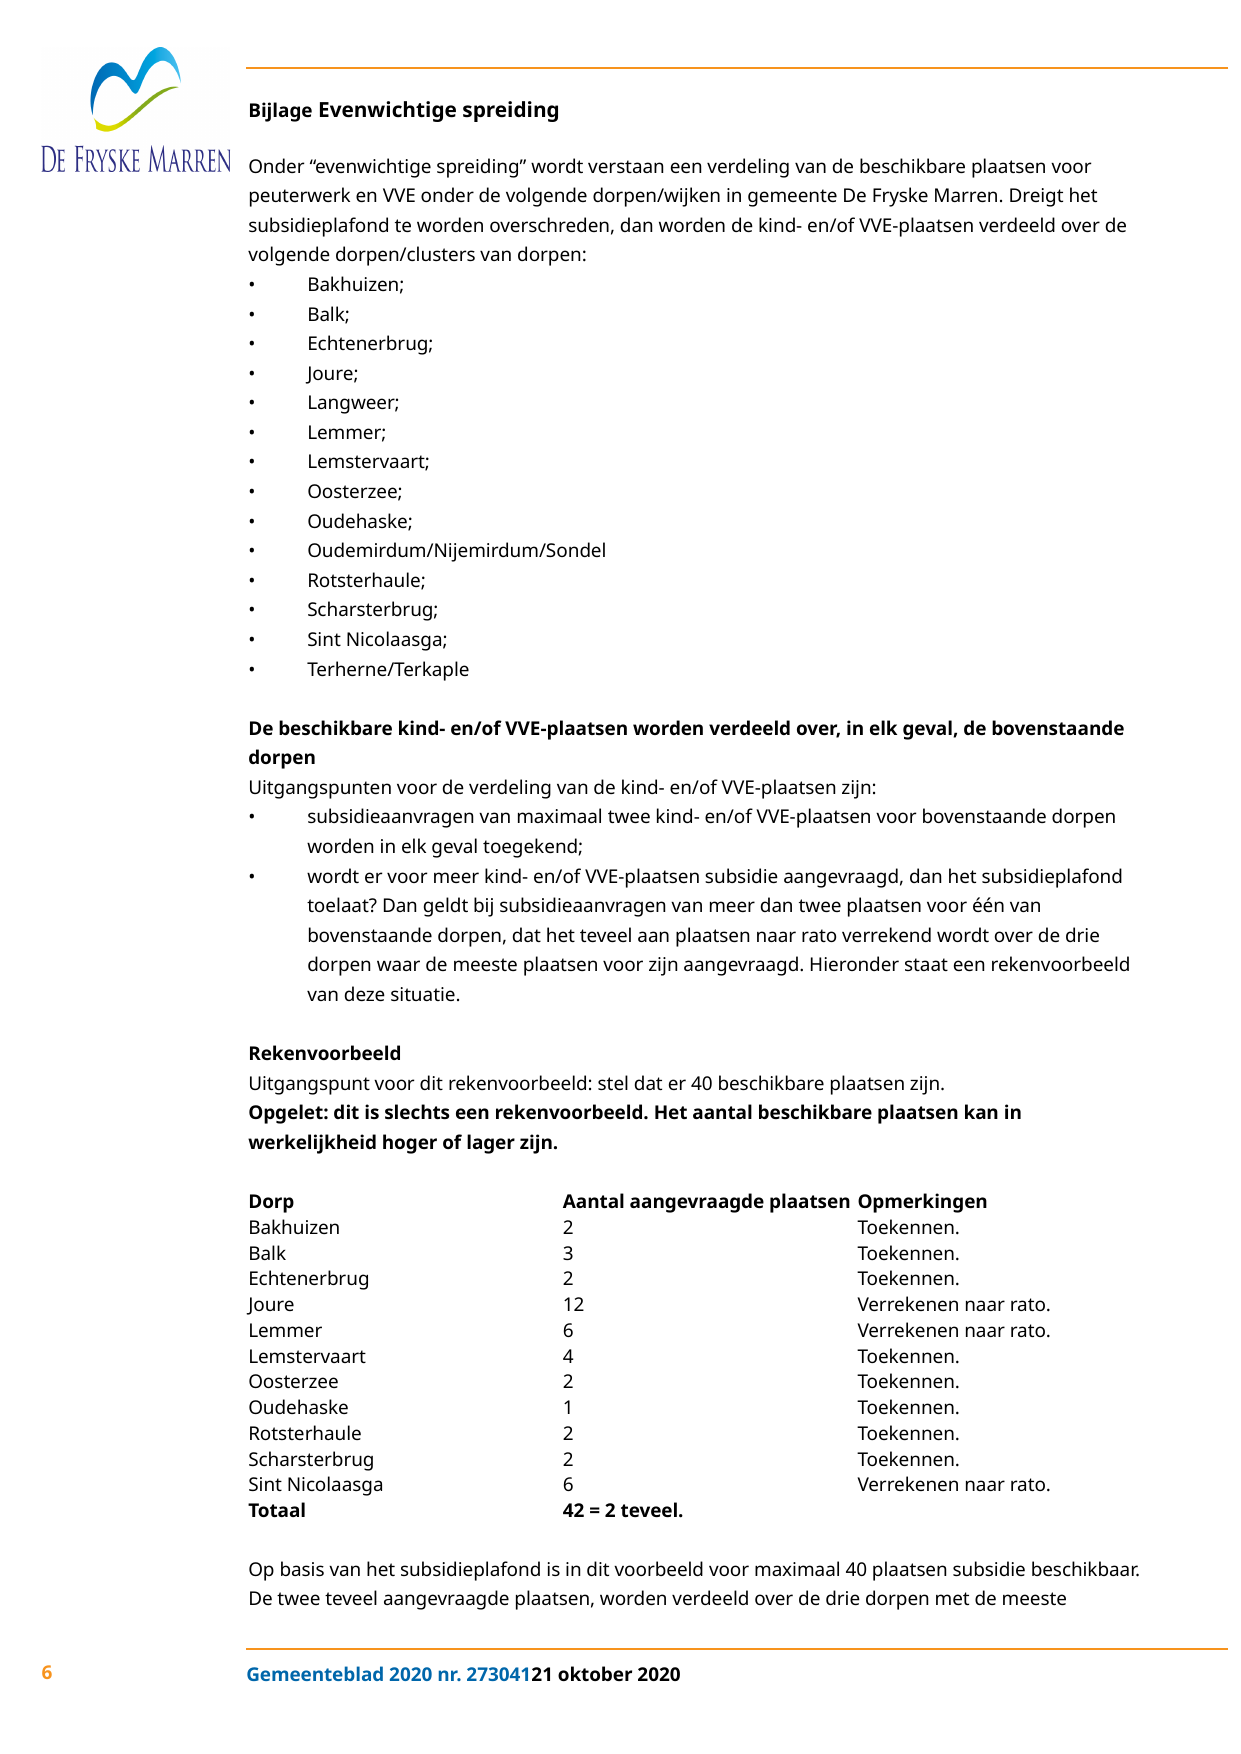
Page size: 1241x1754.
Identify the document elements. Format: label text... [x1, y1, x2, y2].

table_header Dorp [248, 1189, 563, 1214]
list Joure; [248, 360, 1152, 386]
list Bakhuizen; [248, 271, 1152, 297]
table_cell Sint Nicolaasga [248, 1471, 563, 1497]
list subsidieaanvragen van maximaal twee kind- en/of VVE-plaatsen voor bovenstaande dorpen worden in elk geval toegekend; [248, 804, 1152, 859]
list Balk; [248, 301, 1152, 327]
table_cell Toekennen. [857, 1240, 1152, 1266]
table_cell 6 [563, 1471, 857, 1497]
table_cell 3 [563, 1240, 857, 1266]
text Opgelet: dit is slechts een rekenvoorbeeld. Het aantal beschikbare plaatsen kan in werkelijkheid hoger of lager zijn. [248, 1099, 1152, 1155]
table_cell 12 [563, 1291, 857, 1317]
picture [41, 47, 231, 172]
table_cell Toekennen. [857, 1446, 1152, 1471]
table_cell Balk [248, 1240, 563, 1266]
table_cell 1 [563, 1394, 857, 1420]
table_cell Toekennen. [857, 1343, 1152, 1368]
table_cell Verrekenen naar rato. [857, 1471, 1152, 1497]
list Scharsterbrug; [248, 597, 1152, 622]
table_header Aantal aangevraagde plaatsen [563, 1189, 857, 1214]
table_cell Verrekenen naar rato. [857, 1317, 1152, 1343]
list Sint Nicolaasga; [248, 626, 1152, 652]
table_cell Oosterzee [248, 1369, 563, 1394]
list Lemstervaart; [248, 449, 1152, 474]
table_cell 4 [563, 1343, 857, 1368]
table_cell 6 [563, 1317, 857, 1343]
table_cell Joure [248, 1291, 563, 1317]
table_cell 2 [563, 1214, 857, 1240]
list wordt er voor meer kind- en/of VVE-plaatsen subsidie aangevraagd, dan het subsidieplafond toelaat? Dan geldt bij subsidieaanvragen van meer dan twee plaatsen voor één van bovenstaande dorpen, dat het teveel aan plaatsen naar rato verrekend wordt over de drie dorpen waar de meeste plaatsen voor zijn aangevraagd. Hieronder staat een rekenvoorbeeld van deze situatie. [248, 863, 1152, 1007]
text Uitgangspunten voor de verdeling van de kind- en/of VVE-plaatsen zijn: [248, 774, 1152, 800]
table_header Opmerkingen [857, 1189, 1152, 1214]
table_cell Toekennen. [857, 1369, 1152, 1394]
table_cell [857, 1497, 1152, 1523]
list Echtenerbrug; [248, 330, 1152, 356]
list Terherne/Terkaple [248, 656, 1152, 682]
list Oosterzee; [248, 478, 1152, 504]
table_cell 2 [563, 1446, 857, 1471]
table_cell Verrekenen naar rato. [857, 1291, 1152, 1317]
table_cell Oudehaske [248, 1394, 563, 1420]
table_cell Bakhuizen [248, 1214, 563, 1240]
table_cell Lemmer [248, 1317, 563, 1343]
text Op basis van het subsidieplafond is in dit voorbeeld voor maximaal 40 plaatsen subsidie beschikbaar. De twee teveel aangevraagde plaatsen, worden verdeeld over de drie dorpen met de meeste [248, 1556, 1152, 1611]
table_cell 2 [563, 1369, 857, 1394]
table_cell Rotsterhaule [248, 1420, 563, 1446]
list Oudemirdum/Nijemirdum/Sondel [248, 537, 1152, 563]
table_cell 2 [563, 1420, 857, 1446]
table_cell 2 [563, 1266, 857, 1291]
list Rotsterhaule; [248, 567, 1152, 593]
table_cell Totaal [248, 1497, 563, 1523]
text De beschikbare kind- en/of VVE-plaatsen worden verdeeld over, in elk geval, de bovenstaande dorpen [248, 715, 1152, 770]
text Uitgangspunt voor dit rekenvoorbeeld: stel dat er 40 beschikbare plaatsen zijn. [248, 1070, 1152, 1096]
table_cell Toekennen. [857, 1266, 1152, 1291]
table_cell Toekennen. [857, 1394, 1152, 1420]
table_cell 42 = 2 teveel. [563, 1497, 857, 1523]
text Rekenvoorbeeld [248, 1040, 1152, 1066]
table_cell Lemstervaart [248, 1343, 563, 1368]
list Lemmer; [248, 419, 1152, 445]
text Onder “evenwichtige spreiding” wordt verstaan een verdeling van de beschikbare plaatsen voor peuterwerk en VVE onder de volgende dorpen/wijken in gemeente De Fryske Marren. Dreigt het subsidieplafond te worden overschreden, dan worden de kind- en/of VVE-plaatsen verdeeld over de volgende dorpen/clusters van dorpen: [248, 153, 1152, 267]
text Bijlage Evenwichtige spreiding [248, 95, 1152, 123]
list Oudehaske; [248, 508, 1152, 534]
table_cell Scharsterbrug [248, 1446, 563, 1471]
table_cell Echtenerbrug [248, 1266, 563, 1291]
table_cell Toekennen. [857, 1214, 1152, 1240]
list Langweer; [248, 389, 1152, 415]
table_cell Toekennen. [857, 1420, 1152, 1446]
